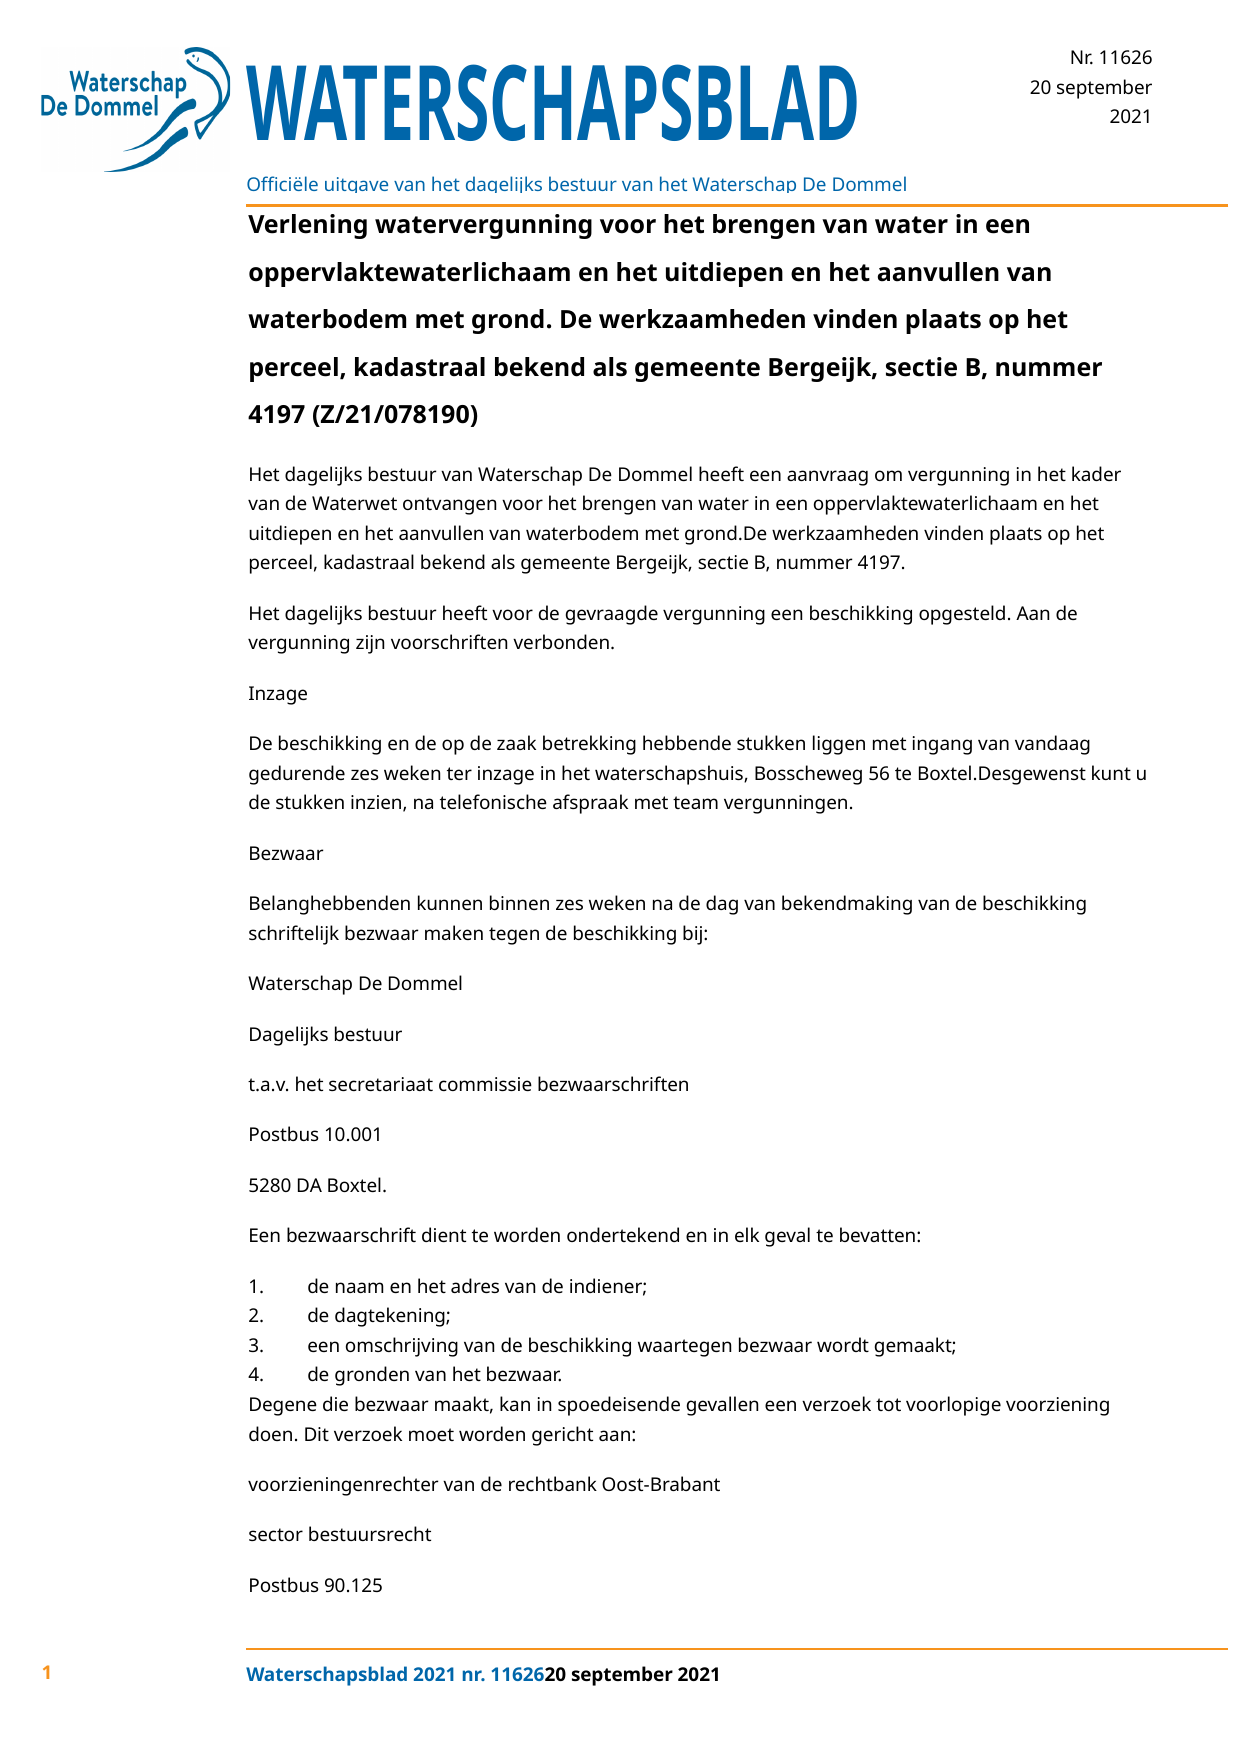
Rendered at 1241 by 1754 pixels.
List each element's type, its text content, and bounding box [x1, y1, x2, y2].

picture [204, 47, 231, 76]
list de naam en het adres van de indiener; [248, 1273, 1152, 1298]
text Inzage [248, 680, 1152, 706]
text t.a.v. het secretariaat commissie bezwaarschriften [248, 1071, 1152, 1097]
text Belanghebbenden kunnen binnen zes weken na de dag van bekendmaking van de beschikking schriftelijk bezwaar maken tegen de beschikking bij: [248, 890, 1152, 946]
list de gronden van het bezwaar. [248, 1362, 1152, 1387]
text Degene die bezwaar maakt, kan in spoedeisende gevallen een verzoek tot voorlopige voorziening doen. Dit verzoek moet worden gericht aan: [248, 1391, 1152, 1446]
picture [41, 47, 231, 172]
text Verlening watervergunning voor het brengen van water in een oppervlaktewaterlichaam en het uitdiepen en het aanvullen van waterbodem met grond. De werkzaamheden vinden plaats op het perceel, kadastraal bekend als gemeente Bergeijk, sectie B, nummer 4197 (Z/21/078190) [248, 207, 1152, 431]
text Dagelijks bestuur [248, 1021, 1152, 1046]
text Het dagelijks bestuur heeft voor de gevraagde vergunning een beschikking opgesteld. Aan de vergunning zijn voorschriften verbonden. [248, 600, 1152, 655]
text Bezwaar [248, 840, 1152, 866]
text Postbus 10.001 [248, 1122, 1152, 1147]
text De beschikking en de op de zaak betrekking hebbende stukken liggen met ingang van vandaag gedurende zes weken ter inzage in het waterschapshuis, Bosscheweg 56 te Boxtel.Desgewenst kunt u de stukken inzien, na telefonische afspraak met team vergunningen. [248, 730, 1152, 815]
text Waterschap De Dommel [248, 970, 1152, 996]
text 5280 DA Boxtel. [248, 1172, 1152, 1198]
text voorzieningenrechter van de rechtbank Oost-Brabant [248, 1471, 1152, 1497]
picture [198, 118, 210, 131]
text Postbus 90.125 [248, 1572, 1152, 1598]
list een omschrijving van de beschikking waartegen bezwaar wordt gemaakt; [248, 1332, 1152, 1358]
picture [45, 99, 51, 111]
text Een bezwaarschrift dient te worden ondertekend en in elk geval te bevatten: [248, 1222, 1152, 1248]
text sector bestuursrecht [248, 1522, 1152, 1547]
text Het dagelijks bestuur van Waterschap De Dommel heeft een aanvraag om vergunning in het kader van de Waterwet ontvangen voor het brengen van water in een oppervlaktewaterlichaam en het uitdiepen en het aanvullen van waterbodem met grond.De werkzaamheden vinden plaats op het perceel, kadastraal bekend als gemeente Bergeijk, sectie B, nummer 4197. [248, 461, 1152, 575]
list de dagtekening; [248, 1302, 1152, 1328]
